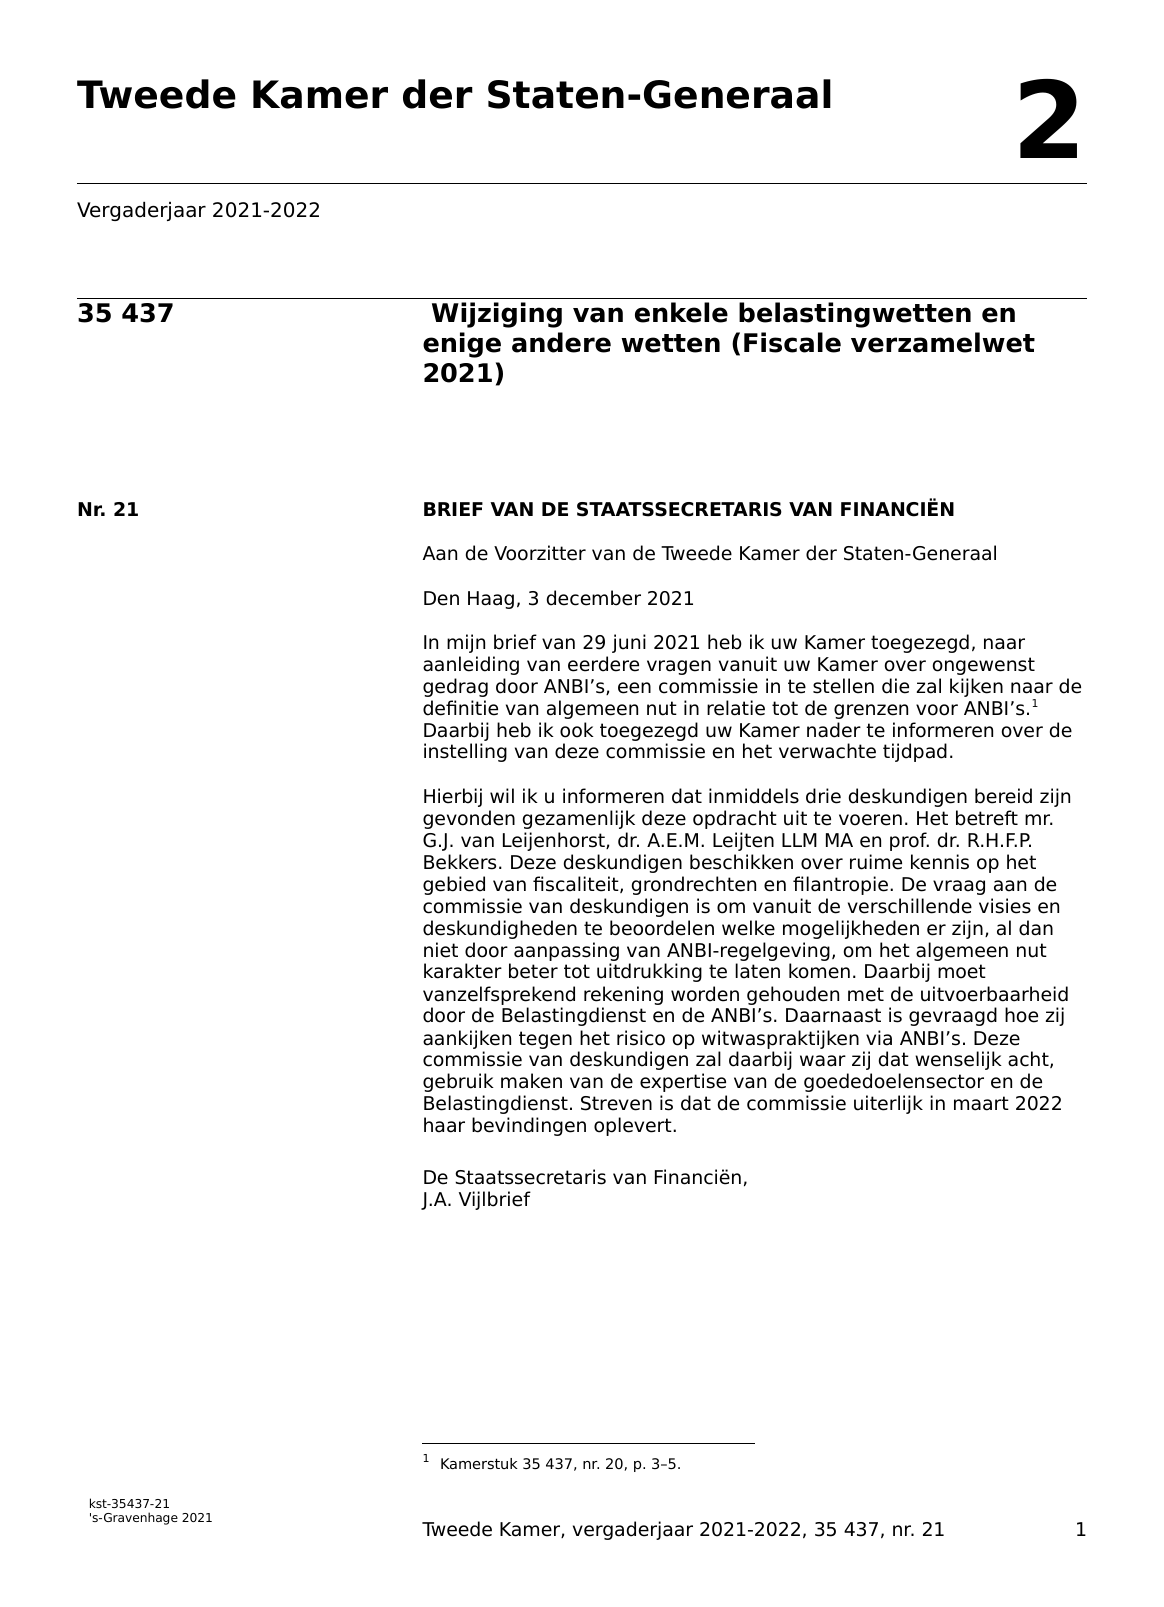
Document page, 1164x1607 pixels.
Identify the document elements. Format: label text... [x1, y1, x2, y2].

table_header 2 [886, 59, 1087, 183]
text Hierbij wil ik u informeren dat inmiddels drie deskundigen bereid zijn gevonden gezamenlijk deze opdracht uit te voeren. Het betreft mr. G.J. van Leijenhorst, dr. A.E.M. Leijten LLM MA en prof. dr. R.H.F.P. Bekkers. Deze deskundigen beschikken over ruime kennis op het gebied van fiscaliteit, grondrechten en filantropie. De vraag aan de commissie van deskundigen is om vanuit de verschillende visies en deskundigheden te beoordelen welke mogelijkheden er zijn, al dan niet door aanpassing van ANBI-regelgeving, om het algemeen nut karakter beter tot uitdrukking te laten komen. Daarbij moet vanzelfsprekend rekening worden gehouden met de uitvoerbaarheid door de Belastingdienst en de ANBI’s. Daarnaast is gevraagd hoe zij aankijken tegen het risico op witwaspraktijken via ANBI’s. Deze commissie van deskundigen zal daarbij waar zij dat wenselijk acht, gebruik maken van de expertise van de goededoelensector en de Belastingdienst. Streven is dat de commissie uiterlijk in maart 2022 haar bevindingen oplevert. [422, 786, 1087, 1137]
table_cell Vergaderjaar 2021-2022 [77, 184, 1087, 298]
text Aan de Voorzitter van de Tweede Kamer der Staten-Generaal [422, 543, 1087, 565]
text Den Haag, 3 december 2021 [422, 587, 1087, 609]
text In mijn brief van 29 juni 2021 heb ik uw Kamer toegezegd, naar aanleiding van eerdere vragen vanuit uw Kamer over ongewenst gedrag door ANBI’s, een commissie in te stellen die zal kijken naar de definitie van algemeen nut in relatie tot de grenzen voor ANBI’s. Daarbij heb ik ook toegezegd uw Kamer nader te informeren over de instelling van deze commissie en het verwachte tijdpad. [422, 632, 1087, 763]
table_header Tweede Kamer der Staten-Generaal [77, 59, 886, 183]
subtitle Nr. 21 BRIEF VAN DE STAATSSECRETARIS VAN FINANCIËN [77, 499, 1087, 521]
text De Staatssecretaris van Financiën, J.A. Vijlbrief [422, 1167, 1087, 1211]
text 's-Gravenhage 2021 [88, 1511, 323, 1525]
subtitle 35 437 Wijziging van enkele belastingwetten en enige andere wetten (Fiscale verzamelwet 2021) [77, 299, 1087, 388]
text Kamerstuk 35 437, nr. 20, p. 3–5. [422, 1452, 1087, 1474]
text kst-35437-21 [88, 1497, 323, 1511]
